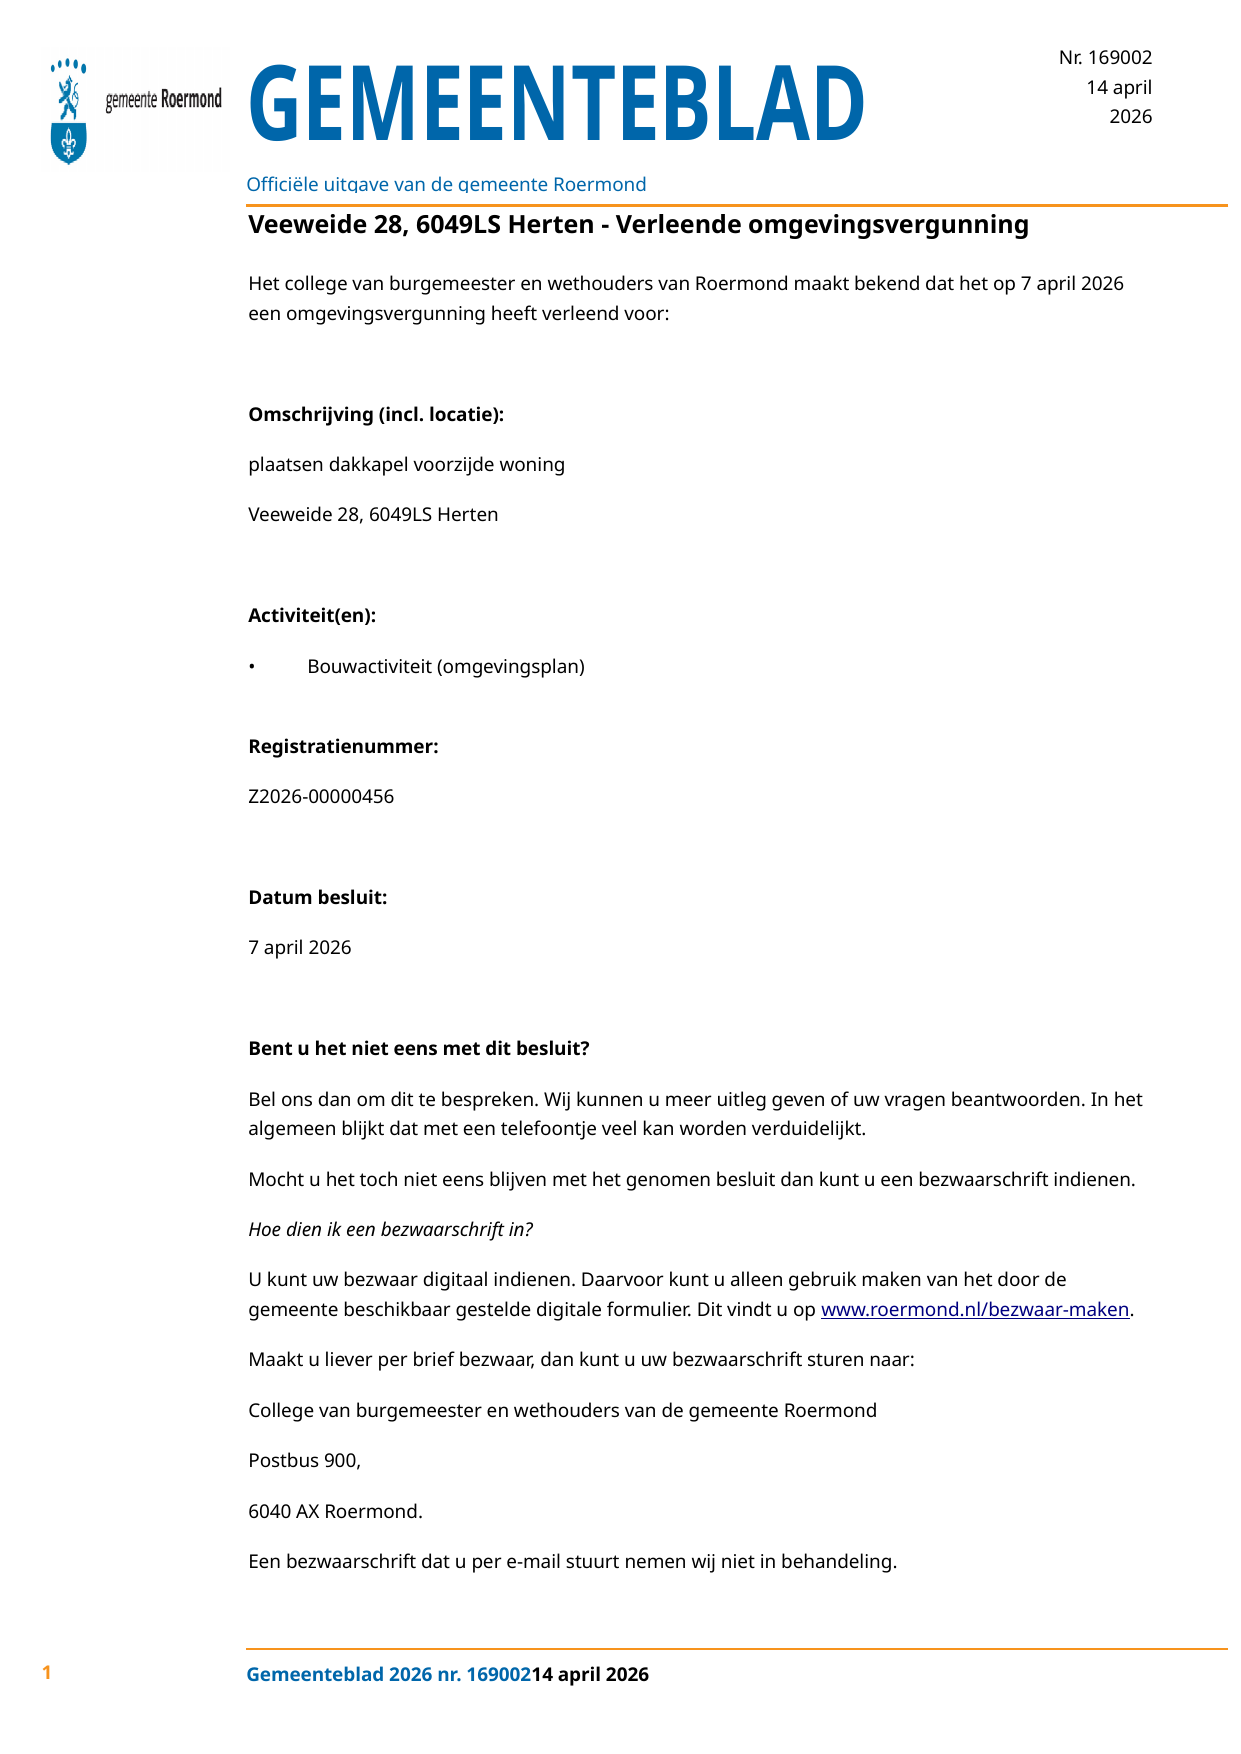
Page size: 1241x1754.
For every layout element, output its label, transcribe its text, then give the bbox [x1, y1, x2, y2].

text Het college van burgemeester en wethouders van Roermond maakt bekend dat het op 7 april 2026 een omgevingsvergunning heeft verleend voor: [248, 270, 1152, 326]
text Activiteit(en): [248, 602, 1152, 628]
text U kunt uw bezwaar digitaal indienen. Daarvoor kunt u alleen gebruik maken van het door de gemeente beschikbaar gestelde digitale formulier. Dit vindt u op www.roermond.nl/bezwaar-maken. [248, 1267, 1152, 1322]
text 6040 AX Roermond. [248, 1498, 1152, 1523]
text College van burgemeester en wethouders van de gemeente Roermond [248, 1397, 1152, 1423]
text Z2026-00000456 [248, 783, 1152, 809]
picture [41, 47, 231, 172]
text Omschrijving (incl. locatie): [248, 401, 1152, 426]
text Veeweide 28, 6049LS Herten - Verleende omgevingsvergunning [248, 207, 1152, 241]
list Bouwactiviteit (omgevingsplan) [248, 653, 1152, 678]
text Een bezwaarschrift dat u per e-mail stuurt nemen wij niet in behandeling. [248, 1548, 1152, 1574]
text Registratienummer: [248, 733, 1152, 758]
text Datum besluit: [248, 884, 1152, 910]
text Veeweide 28, 6049LS Herten [248, 502, 1152, 527]
text Bel ons dan om dit te bespreken. Wij kunnen u meer uitleg geven of uw vragen beantwoorden. In het algemeen blijkt dat met een telefoontje veel kan worden verduidelijkt. [248, 1086, 1152, 1141]
text Mocht u het toch niet eens blijven met het genomen besluit dan kunt u een bezwaarschrift indienen. [248, 1166, 1152, 1191]
text Bent u het niet eens met dit besluit? [248, 1035, 1152, 1061]
text plaatsen dakkapel voorzijde woning [248, 451, 1152, 477]
text Postbus 900, [248, 1447, 1152, 1473]
text 7 april 2026 [248, 934, 1152, 960]
text Hoe dien ik een bezwaarschrift in? [248, 1216, 1152, 1242]
text Maakt u liever per brief bezwaar, dan kunt u uw bezwaarschrift sturen naar: [248, 1347, 1152, 1372]
